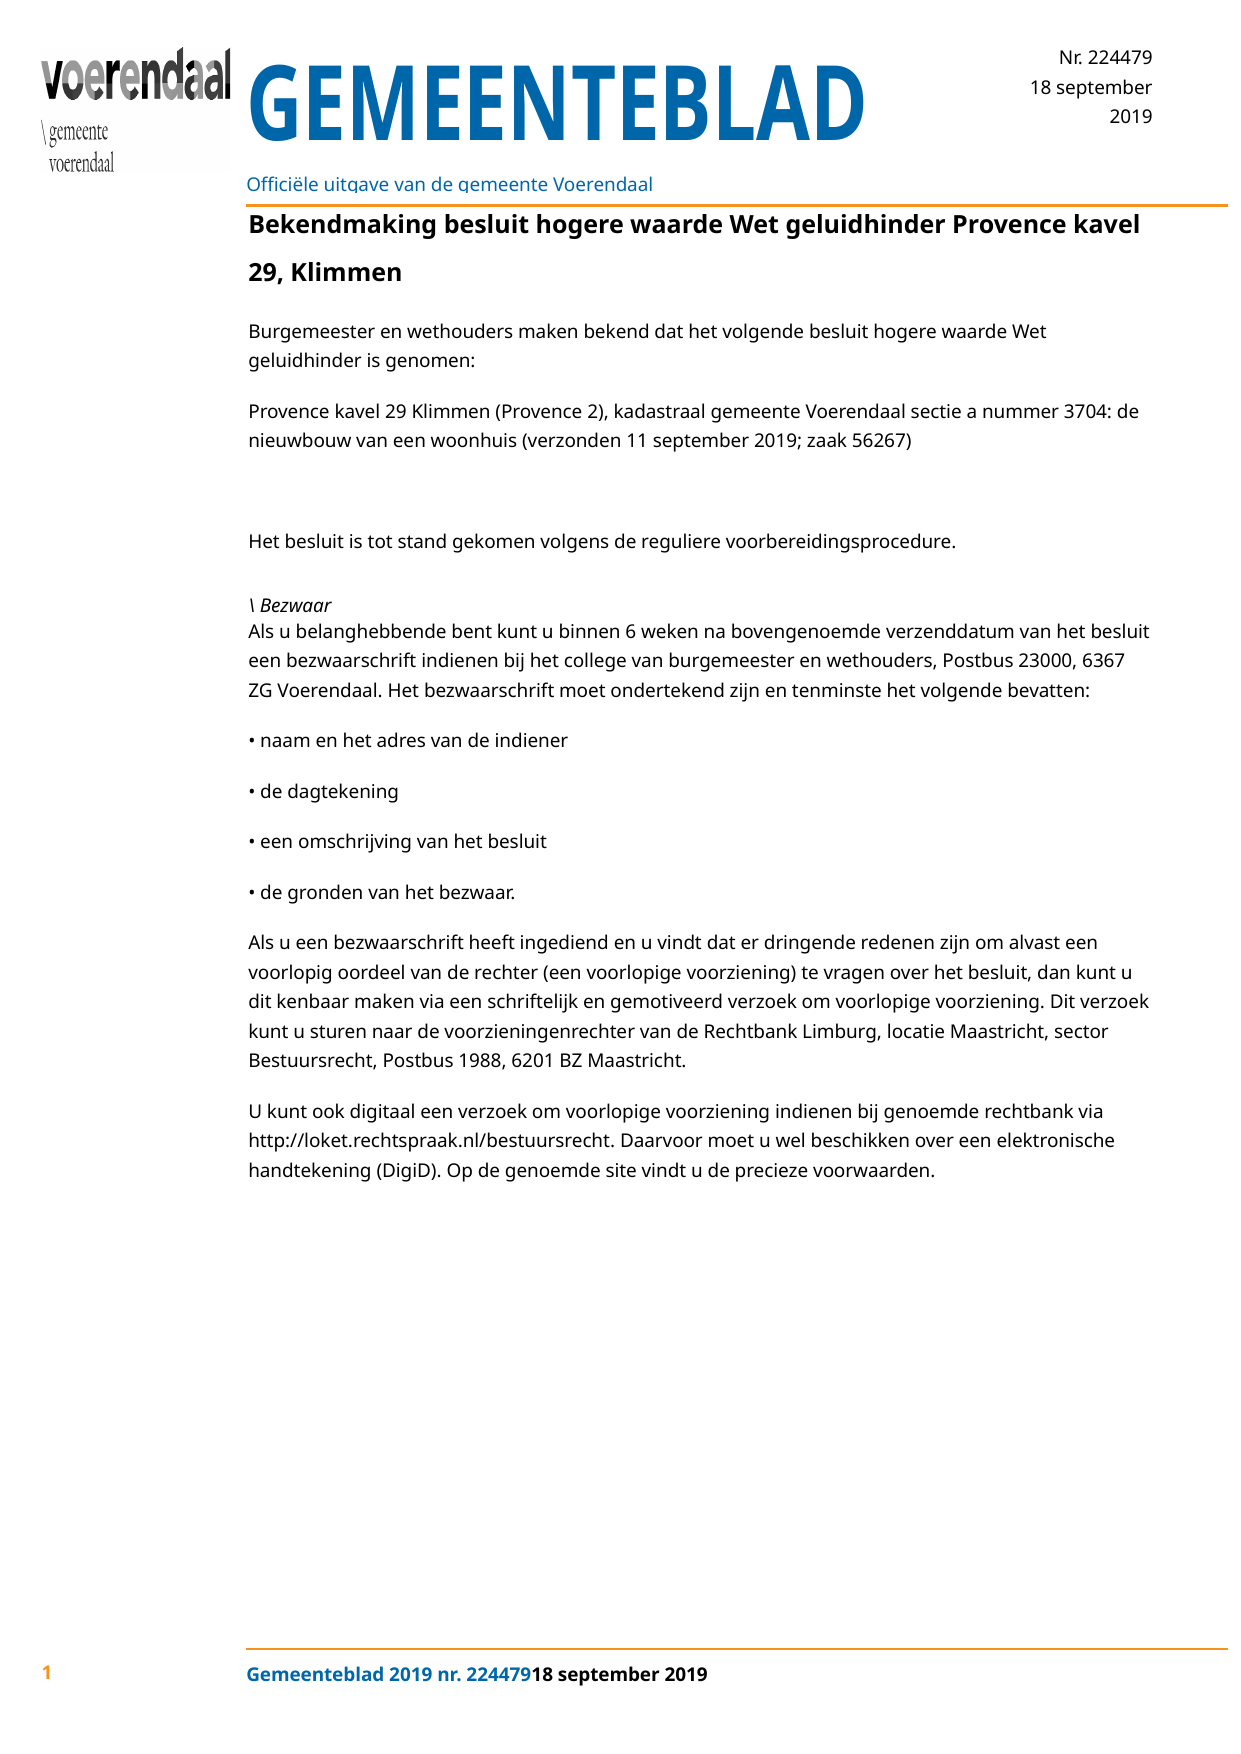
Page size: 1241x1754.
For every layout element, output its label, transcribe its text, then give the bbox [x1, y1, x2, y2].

text Burgemeester en wethouders maken bekend dat het volgende besluit hogere waarde Wet geluidhinder is genomen: [248, 318, 1152, 373]
text Provence kavel 29 Klimmen (Provence 2), kadastraal gemeente Voerendaal sectie a nummer 3704: de nieuwbouw van een woonhuis (verzonden 11 september 2019; zaak 56267) [248, 398, 1152, 453]
text • een omschrijving van het besluit [248, 828, 1152, 854]
text Bekendmaking besluit hogere waarde Wet geluidhinder Provence kavel 29, Klimmen [248, 207, 1152, 288]
text Als u een bezwaarschrift heeft ingediend en u vindt dat er dringende redenen zijn om alvast een voorlopig oordeel van de rechter (een voorlopige voorziening) te vragen over het besluit, dan kunt u dit kenbaar maken via een schriftelijk en gemotiveerd verzoek om voorlopige voorziening. Dit verzoek kunt u sturen naar de voorzieningenrechter van de Rechtbank Limburg, locatie Maastricht, sector Bestuursrecht, Postbus 1988, 6201 BZ Maastricht. [248, 929, 1152, 1073]
text U kunt ook digitaal een verzoek om voorlopige voorziening indienen bij genoemde rechtbank via http://loket.rechtspraak.nl/bestuursrecht. Daarvoor moet u wel beschikken over een elektronische handtekening (DigiD). Op de genoemde site vindt u de precieze voorwaarden. [248, 1098, 1152, 1183]
text • naam en het adres van de indiener [248, 728, 1152, 753]
text Het besluit is tot stand gekomen volgens de reguliere voorbereidingsprocedure. [248, 528, 1152, 554]
text Als u belanghebbende bent kunt u binnen 6 weken na bovengenoemde verzenddatum van het besluit een bezwaarschrift indienen bij het college van burgemeester en wethouders, Postbus 23000, 6367 ZG Voerendaal. Het bezwaarschrift moet ondertekend zijn en tenminste het volgende bevatten: [248, 618, 1152, 703]
picture [41, 47, 231, 172]
text • de dagtekening [248, 778, 1152, 804]
text • de gronden van het bezwaar. [248, 879, 1152, 904]
text \ Bezwaar [248, 592, 1152, 618]
